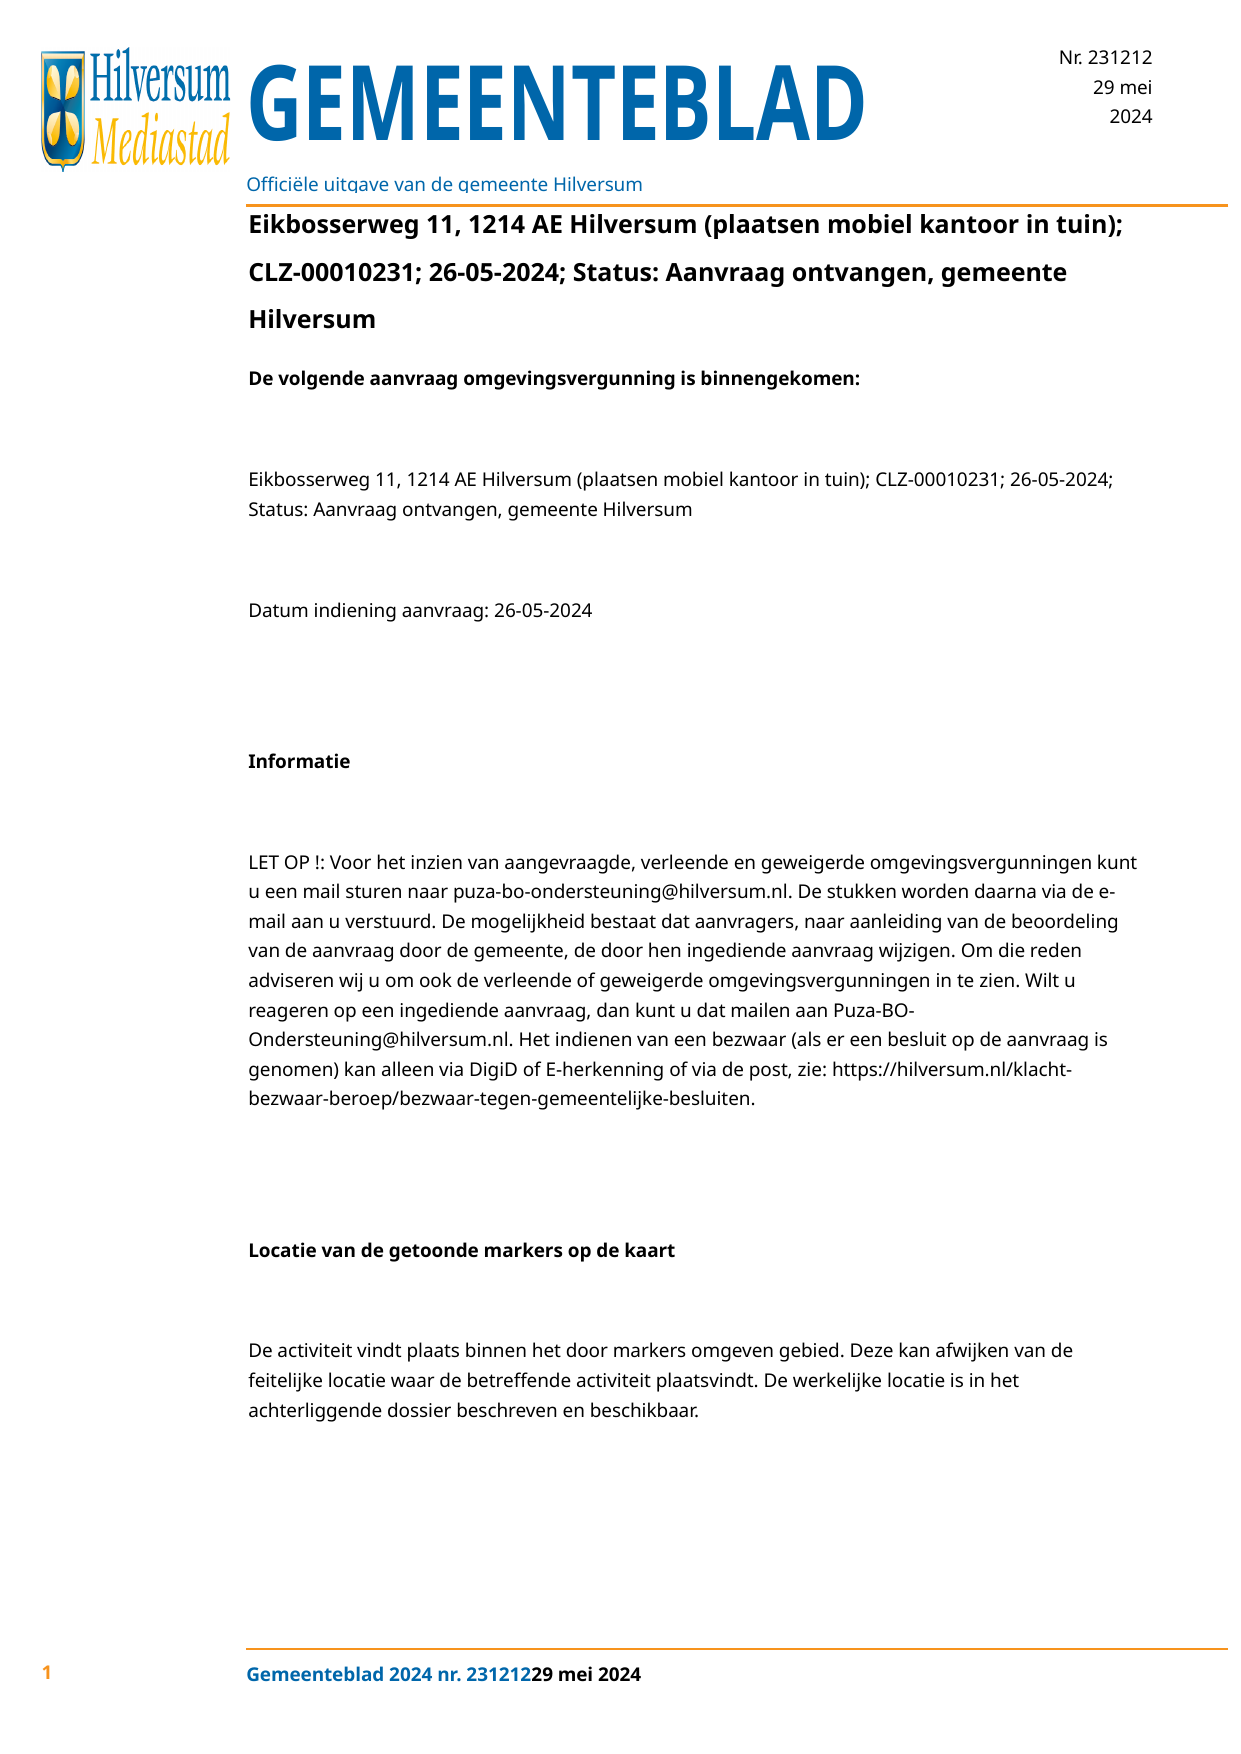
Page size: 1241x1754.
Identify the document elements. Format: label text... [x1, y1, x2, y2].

text Informatie [248, 748, 1152, 774]
text De volgende aanvraag omgevingsvergunning is binnengekomen: [248, 366, 1152, 391]
text Locatie van de getoonde markers op de kaart [248, 1237, 1152, 1262]
text De activiteit vindt plaats binnen het door markers omgeven gebied. Deze kan afwijken van de feitelijke locatie waar de betreffende activiteit plaatsvindt. De werkelijke locatie is in het achterliggende dossier beschreven en beschikbaar. [248, 1338, 1152, 1422]
picture [41, 47, 231, 172]
text Eikbosserweg 11, 1214 AE Hilversum (plaatsen mobiel kantoor in tuin); CLZ-00010231; 26-05-2024; Status: Aanvraag ontvangen, gemeente Hilversum [248, 207, 1152, 336]
text LET OP !: Voor het inzien van aangevraagde, verleende en geweigerde omgevingsvergunningen kunt u een mail sturen naar puza-bo-ondersteuning@hilversum.nl. De stukken worden daarna via de e-mail aan u verstuurd. De mogelijkheid bestaat dat aanvragers, naar aanleiding van de beoordeling van de aanvraag door de gemeente, de door hen ingediende aanvraag wijzigen. Om die reden adviseren wij u om ook de verleende of geweigerde omgevingsvergunningen in te zien. Wilt u reageren op een ingediende aanvraag, dan kunt u dat mailen aan Puza-BO-Ondersteuning@hilversum.nl. Het indienen van een bezwaar (als er een besluit op de aanvraag is genomen) kan alleen via DigiD of E-herkenning of via de post, zie: https://hilversum.nl/klacht-bezwaar-beroep/bezwaar-tegen-gemeentelijke-besluiten. [248, 849, 1152, 1111]
text Datum indiening aanvraag: 26-05-2024 [248, 597, 1152, 622]
text Eikbosserweg 11, 1214 AE Hilversum (plaatsen mobiel kantoor in tuin); CLZ-00010231; 26-05-2024; Status: Aanvraag ontvangen, gemeente Hilversum [248, 466, 1152, 522]
